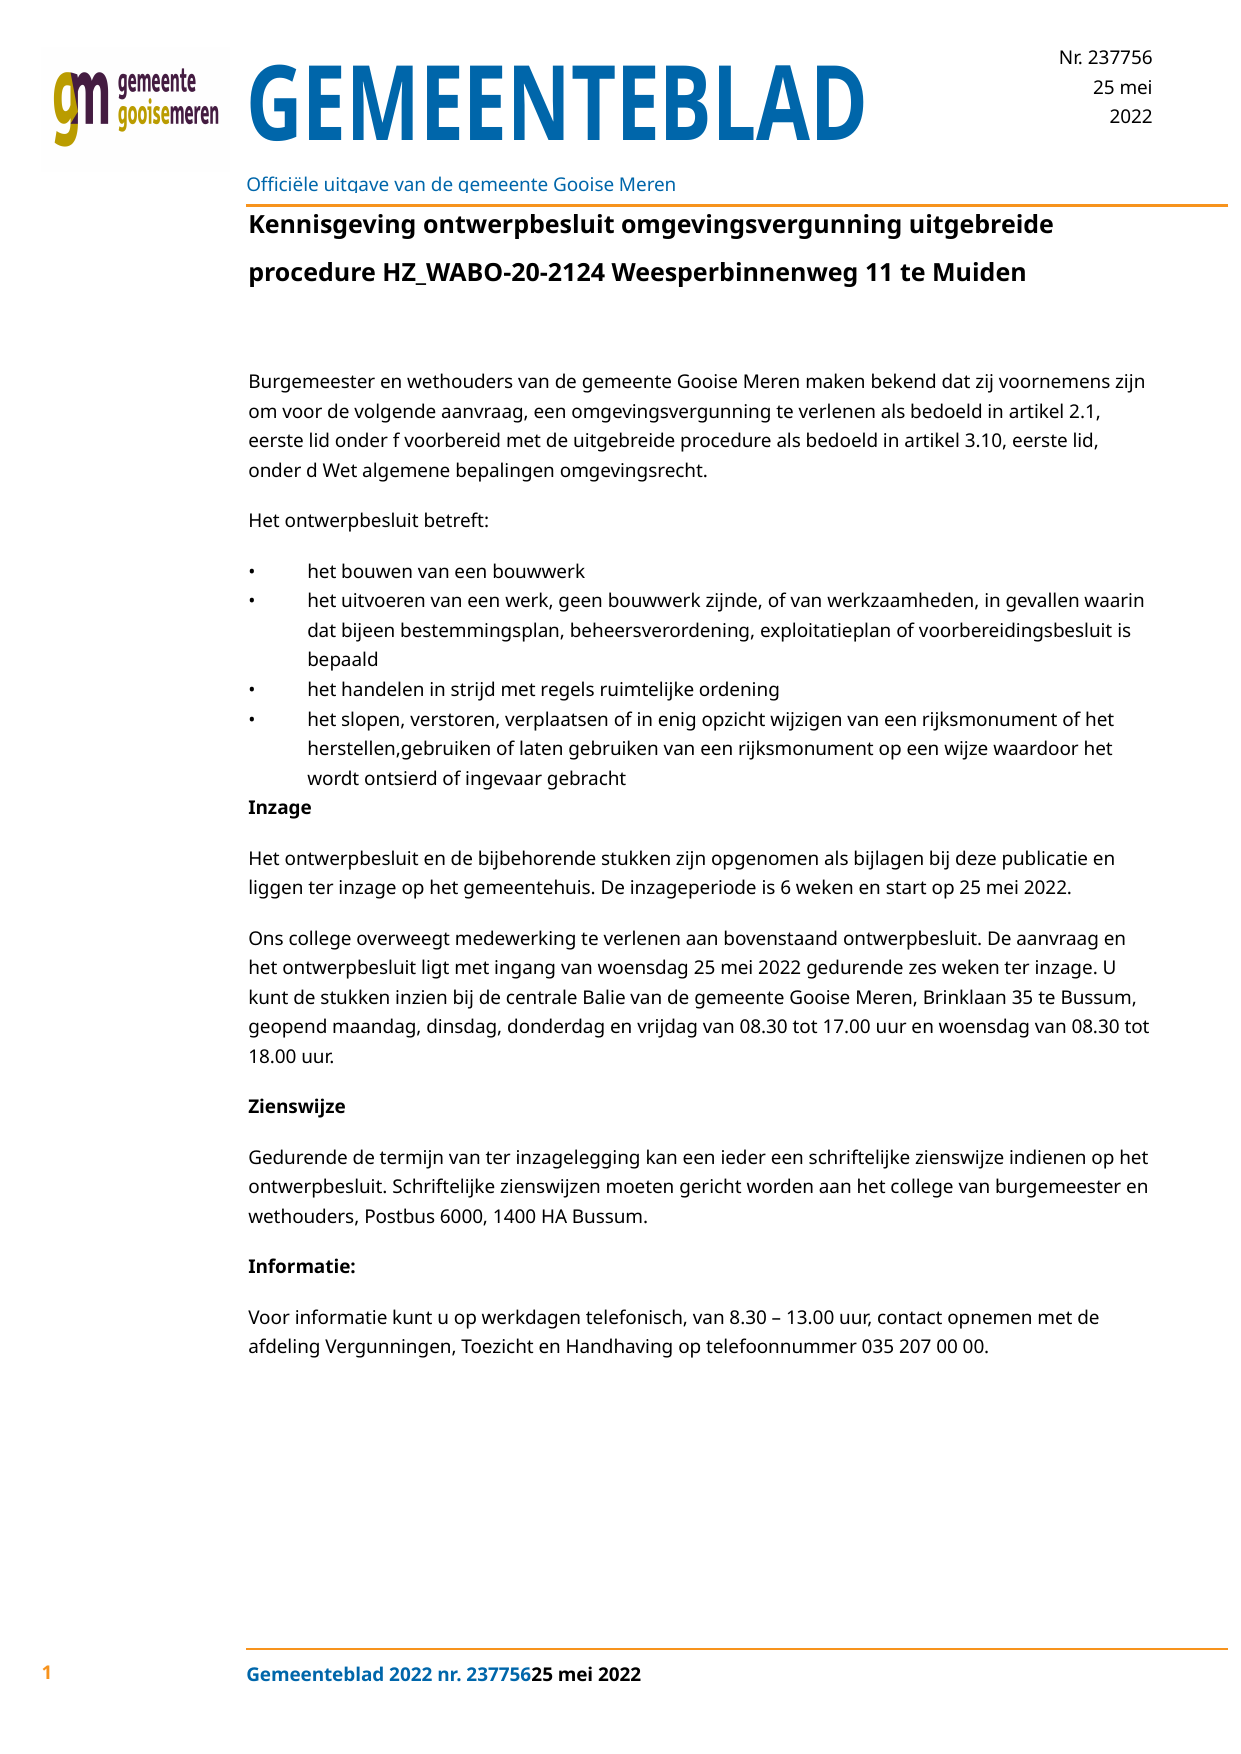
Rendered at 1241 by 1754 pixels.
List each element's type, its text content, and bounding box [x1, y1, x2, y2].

text Kennisgeving ontwerpbesluit omgevingsvergunning uitgebreide procedure HZ_WABO-20-2124 Weesperbinnenweg 11 te Muiden [248, 207, 1152, 288]
text Inzage [248, 794, 1152, 820]
text Ons college overweegt medewerking te verlenen aan bovenstaand ontwerpbesluit. De aanvraag en het ontwerpbesluit ligt met ingang van woensdag 25 mei 2022 gedurende zes weken ter inzage. U kunt de stukken inzien bij de centrale Balie van de gemeente Gooise Meren, Brinklaan 35 te Bussum, geopend maandag, dinsdag, donderdag en vrijdag van 08.30 tot 17.00 uur en woensdag van 08.30 tot 18.00 uur. [248, 925, 1152, 1069]
text Het ontwerpbesluit en de bijbehorende stukken zijn opgenomen als bijlagen bij deze publicatie en liggen ter inzage op het gemeentehuis. De inzageperiode is 6 weken en start op 25 mei 2022. [248, 845, 1152, 900]
picture [41, 47, 231, 172]
text Zienswijze [248, 1094, 1152, 1119]
text Het ontwerpbesluit betreft: [248, 507, 1152, 533]
text Gedurende de termijn van ter inzagelegging kan een ieder een schriftelijke zienswijze indienen op het ontwerpbesluit. Schriftelijke zienswijzen moeten gericht worden aan het college van burgemeester en wethouders, Postbus 6000, 1400 HA Bussum. [248, 1144, 1152, 1229]
list het uitvoeren van een werk, geen bouwwerk zijnde, of van werkzaamheden, in gevallen waarin dat bijeen bestemmingsplan, beheersverordening, exploitatieplan of voorbereidingsbesluit is bepaald [248, 587, 1152, 672]
list het slopen, verstoren, verplaatsen of in enig opzicht wijzigen van een rijksmonument of het herstellen,gebruiken of laten gebruiken van een rijksmonument op een wijze waardoor het wordt ontsierd of ingevaar gebracht [248, 706, 1152, 791]
text Informatie: [248, 1254, 1152, 1279]
text Voor informatie kunt u op werkdagen telefonisch, van 8.30 – 13.00 uur, contact opnemen met de afdeling Vergunningen, Toezicht en Handhaving op telefoonnummer 035 207 00 00. [248, 1304, 1152, 1359]
list het bouwen van een bouwwerk [248, 558, 1152, 584]
text Burgemeester en wethouders van de gemeente Gooise Meren maken bekend dat zij voornemens zijn om voor de volgende aanvraag, een omgevingsvergunning te verlenen als bedoeld in artikel 2.1, eerste lid onder f voorbereid met de uitgebreide procedure als bedoeld in artikel 3.10, eerste lid, onder d Wet algemene bepalingen omgevingsrecht. [248, 368, 1152, 483]
list het handelen in strijd met regels ruimtelijke ordening [248, 676, 1152, 702]
